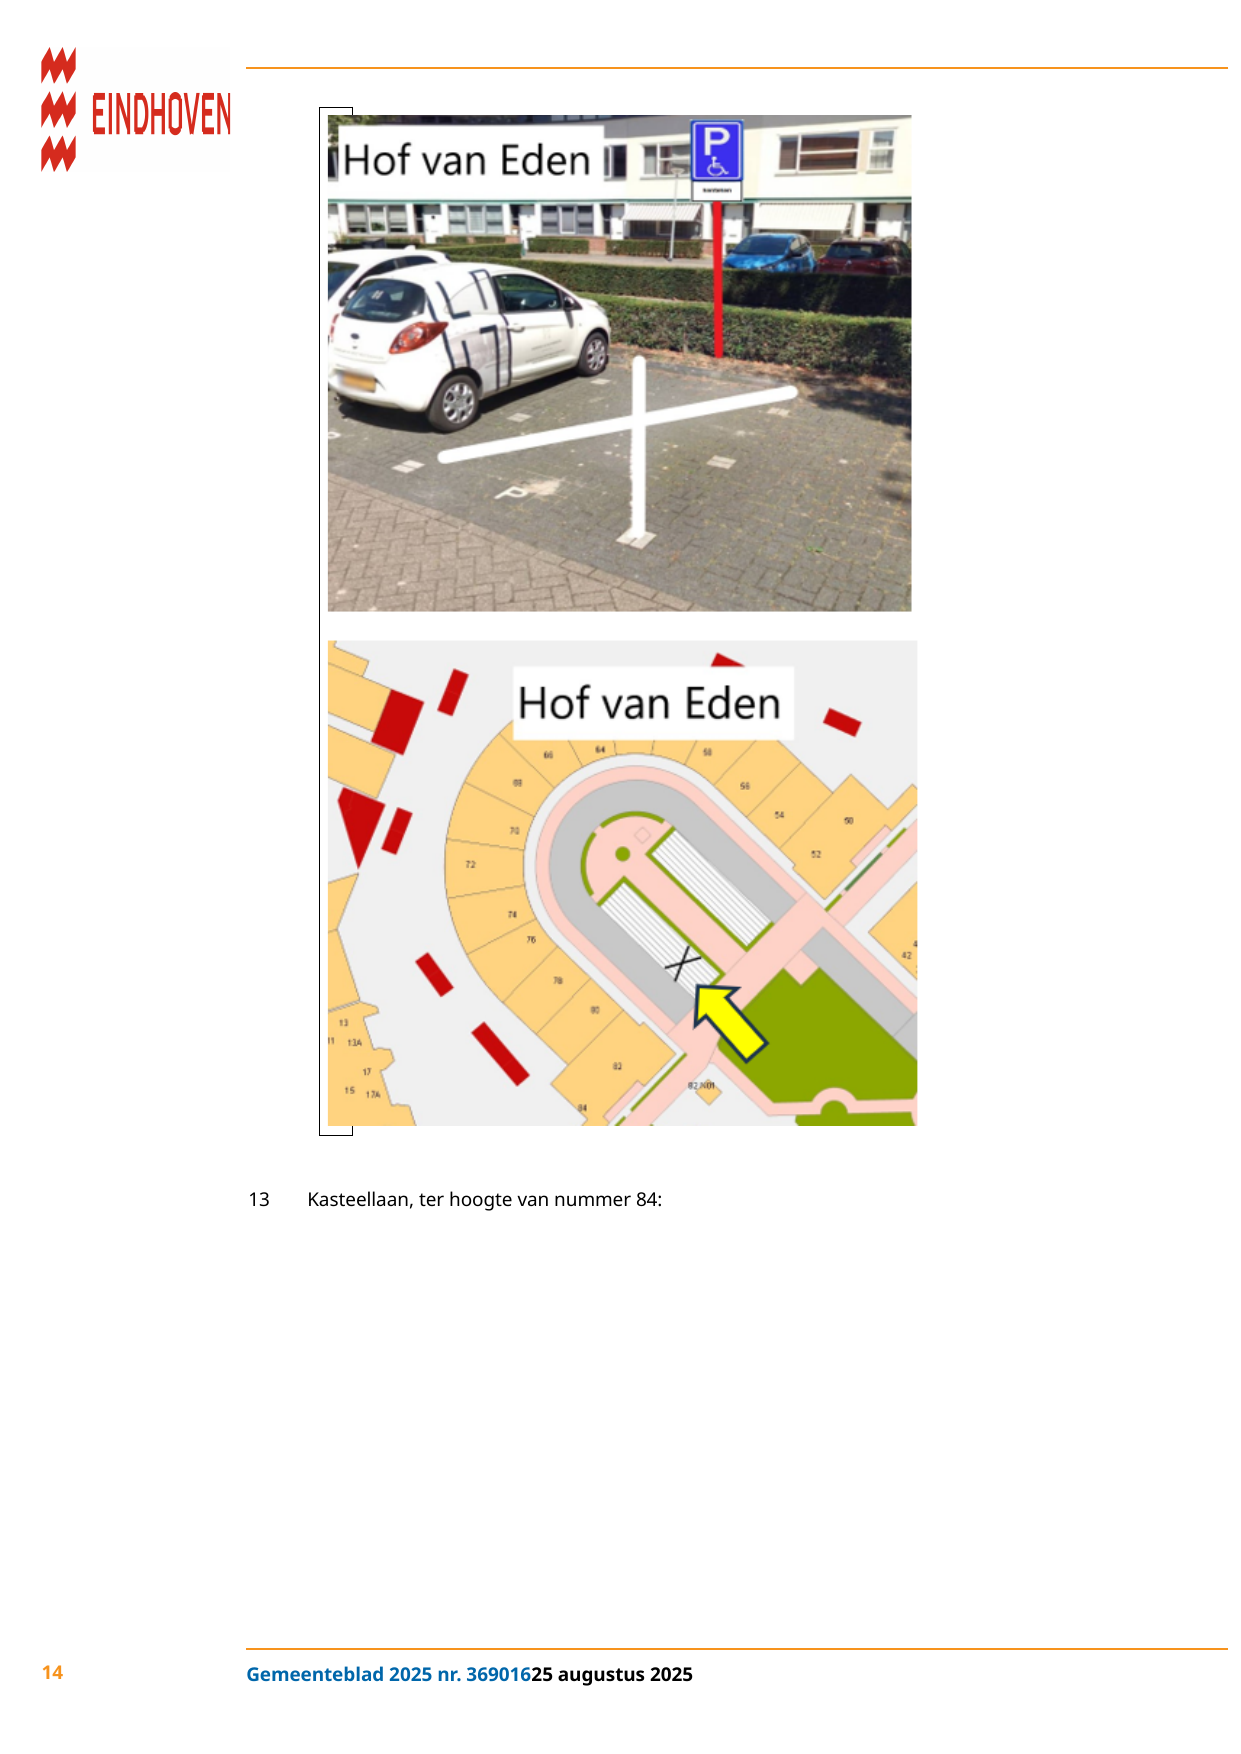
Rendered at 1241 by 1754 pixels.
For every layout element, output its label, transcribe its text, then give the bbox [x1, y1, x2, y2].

picture [41, 47, 231, 172]
list Kasteellaan, ter hoogte van nummer 84: [248, 1186, 1152, 1212]
picture [327, 115, 919, 1126]
